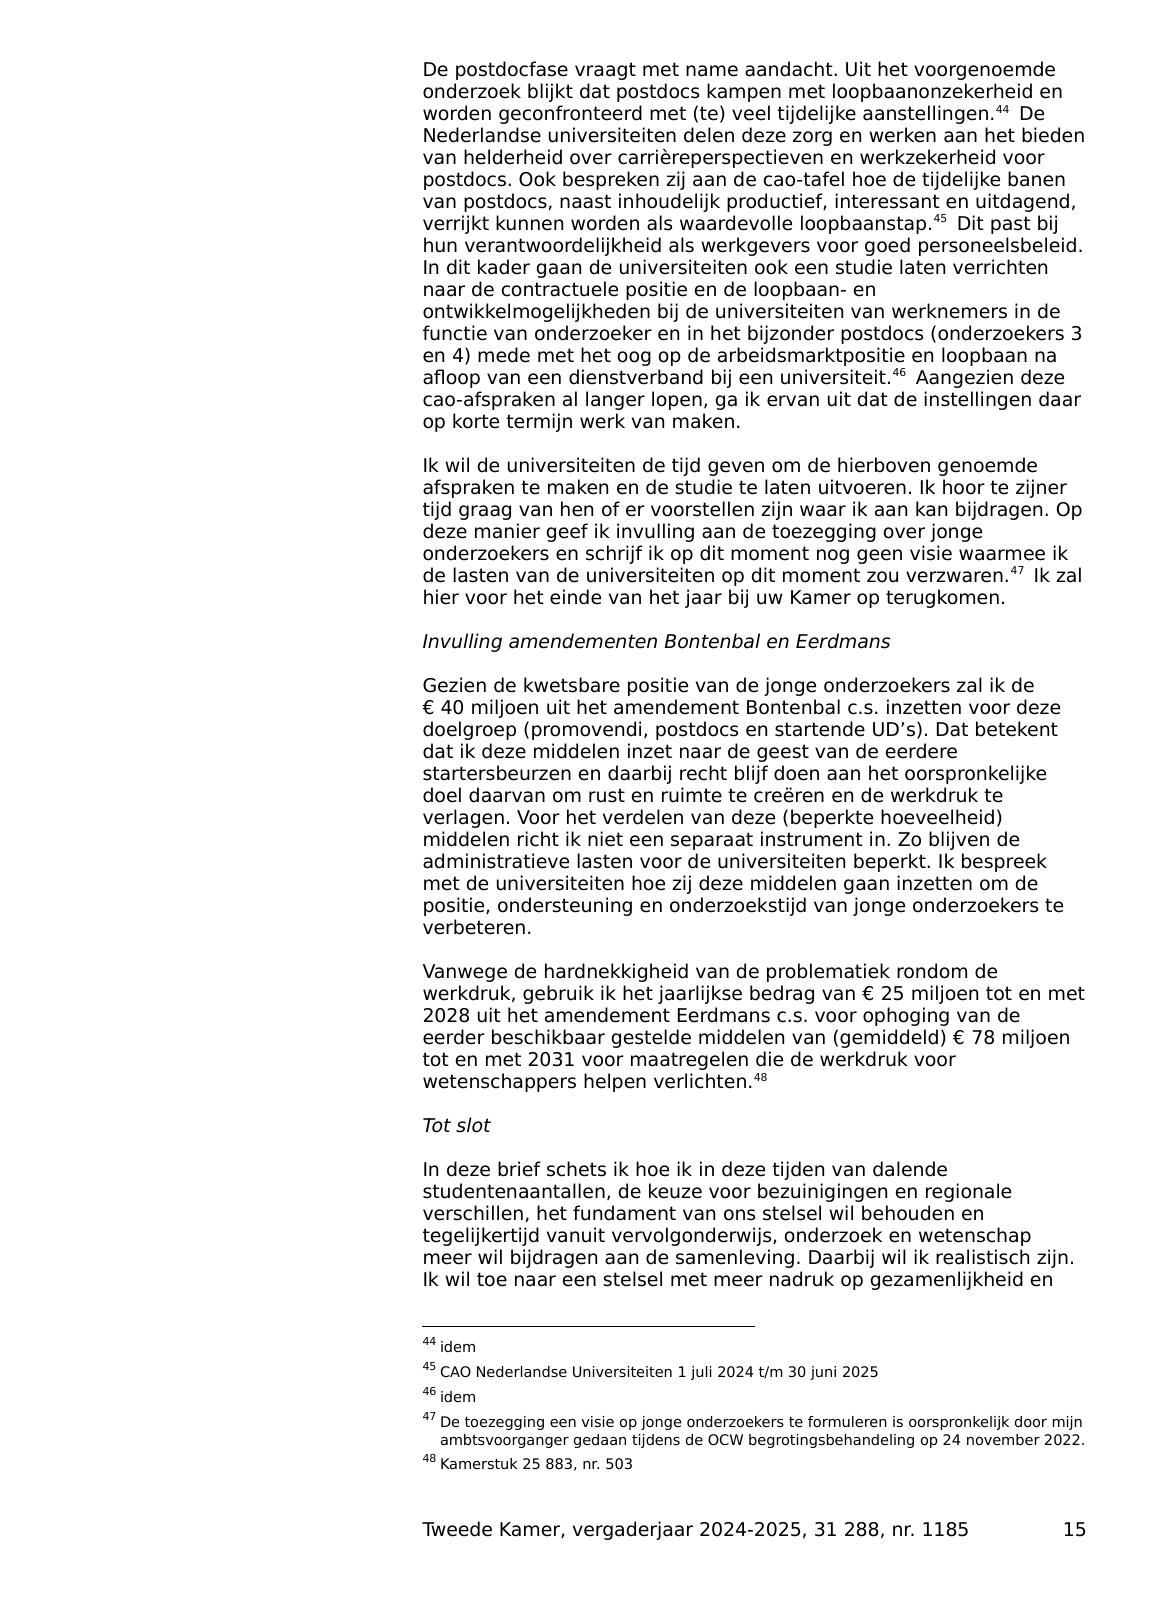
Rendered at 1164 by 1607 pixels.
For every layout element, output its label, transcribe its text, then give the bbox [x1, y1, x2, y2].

text Gezien de kwetsbare positie van de jonge onderzoekers zal ik de € 40 miljoen uit het amendement Bontenbal c.s. inzetten voor deze doelgroep (promovendi, postdocs en startende UD’s). Dat betekent dat ik deze middelen inzet naar de geest van de eerdere startersbeurzen en daarbij recht blijf doen aan het oorspronkelijke doel daarvan om rust en ruimte te creëren en de werkdruk te verlagen. Voor het verdelen van deze (beperkte hoeveelheid) middelen richt ik niet een separaat instrument in. Zo blijven de administratieve lasten voor de universiteiten beperkt. Ik bespreek met de universiteiten hoe zij deze middelen gaan inzetten om de positie, ondersteuning en onderzoekstijd van jonge onderzoekers te verbeteren. [422, 675, 1087, 939]
subtitle Tot slot [422, 1115, 1087, 1137]
text idem [422, 1385, 1087, 1407]
text Ik wil de universiteiten de tijd geven om de hierboven genoemde afspraken te maken en de studie te laten uitvoeren. Ik hoor te zijner tijd graag van hen of er voorstellen zijn waar ik aan kan bijdragen. Op deze manier geef ik invulling aan de toezegging over jonge onderzoekers en schrijf ik op dit moment nog geen visie waarmee ik de lasten van de universiteiten op dit moment zou verzwaren. Ik zal hier voor het einde van het jaar bij uw Kamer op terugkomen. [422, 455, 1087, 609]
text De toezegging een visie op jonge onderzoekers te formuleren is oorspronkelijk door mijn ambtsvoorganger gedaan tijdens de OCW begrotingsbehandeling op 24 november 2022. [422, 1410, 1087, 1449]
text In deze brief schets ik hoe ik in deze tijden van dalende studentenaantallen, de keuze voor bezuinigingen en regionale verschillen, het fundament van ons stelsel wil behouden en tegelijkertijd vanuit vervolgonderwijs, onderzoek en wetenschap meer wil bijdragen aan de samenleving. Daarbij wil ik realistisch zijn. Ik wil toe naar een stelsel met meer nadruk op gezamenlijkheid en [422, 1159, 1087, 1291]
text Vanwege de hardnekkigheid van de problematiek rondom de werkdruk, gebruik ik het jaarlijkse bedrag van € 25 miljoen tot en met 2028 uit het amendement Eerdmans c.s. voor ophoging van de eerder beschikbaar gestelde middelen van (gemiddeld) € 78 miljoen tot en met 2031 voor maatregelen die de werkdruk voor wetenschappers helpen verlichten. [422, 961, 1087, 1093]
text De postdocfase vraagt met name aandacht. Uit het voorgenoemde onderzoek blijkt dat postdocs kampen met loopbaanonzekerheid en worden geconfronteerd met (te) veel tijdelijke aanstellingen. De Nederlandse universiteiten delen deze zorg en werken aan het bieden van helderheid over carrièreperspectieven en werkzekerheid voor postdocs. Ook bespreken zij aan de cao-tafel hoe de tijdelijke banen van postdocs, naast inhoudelijk productief, interessant en uitdagend, verrijkt kunnen worden als waardevolle loopbaanstap. Dit past bij hun verantwoordelijkheid als werkgevers voor goed personeelsbeleid. In dit kader gaan de universiteiten ook een studie laten verrichten naar de contractuele positie en de loopbaan- en ontwikkelmogelijkheden bij de universiteiten van werknemers in de functie van onderzoeker en in het bijzonder postdocs (onderzoekers 3 en 4) mede met het oog op de arbeidsmarktpositie en loopbaan na afloop van een dienstverband bij een universiteit. Aangezien deze cao-afspraken al langer lopen, ga ik ervan uit dat de instellingen daar op korte termijn werk van maken. [422, 59, 1087, 433]
subtitle Invulling amendementen Bontenbal en Eerdmans [422, 631, 1087, 653]
text idem [422, 1335, 1087, 1357]
text Kamerstuk 25 883, nr. 503 [422, 1452, 1087, 1474]
text CAO Nederlandse Universiteiten 1 juli 2024 t/m 30 juni 2025 [422, 1360, 1087, 1382]
